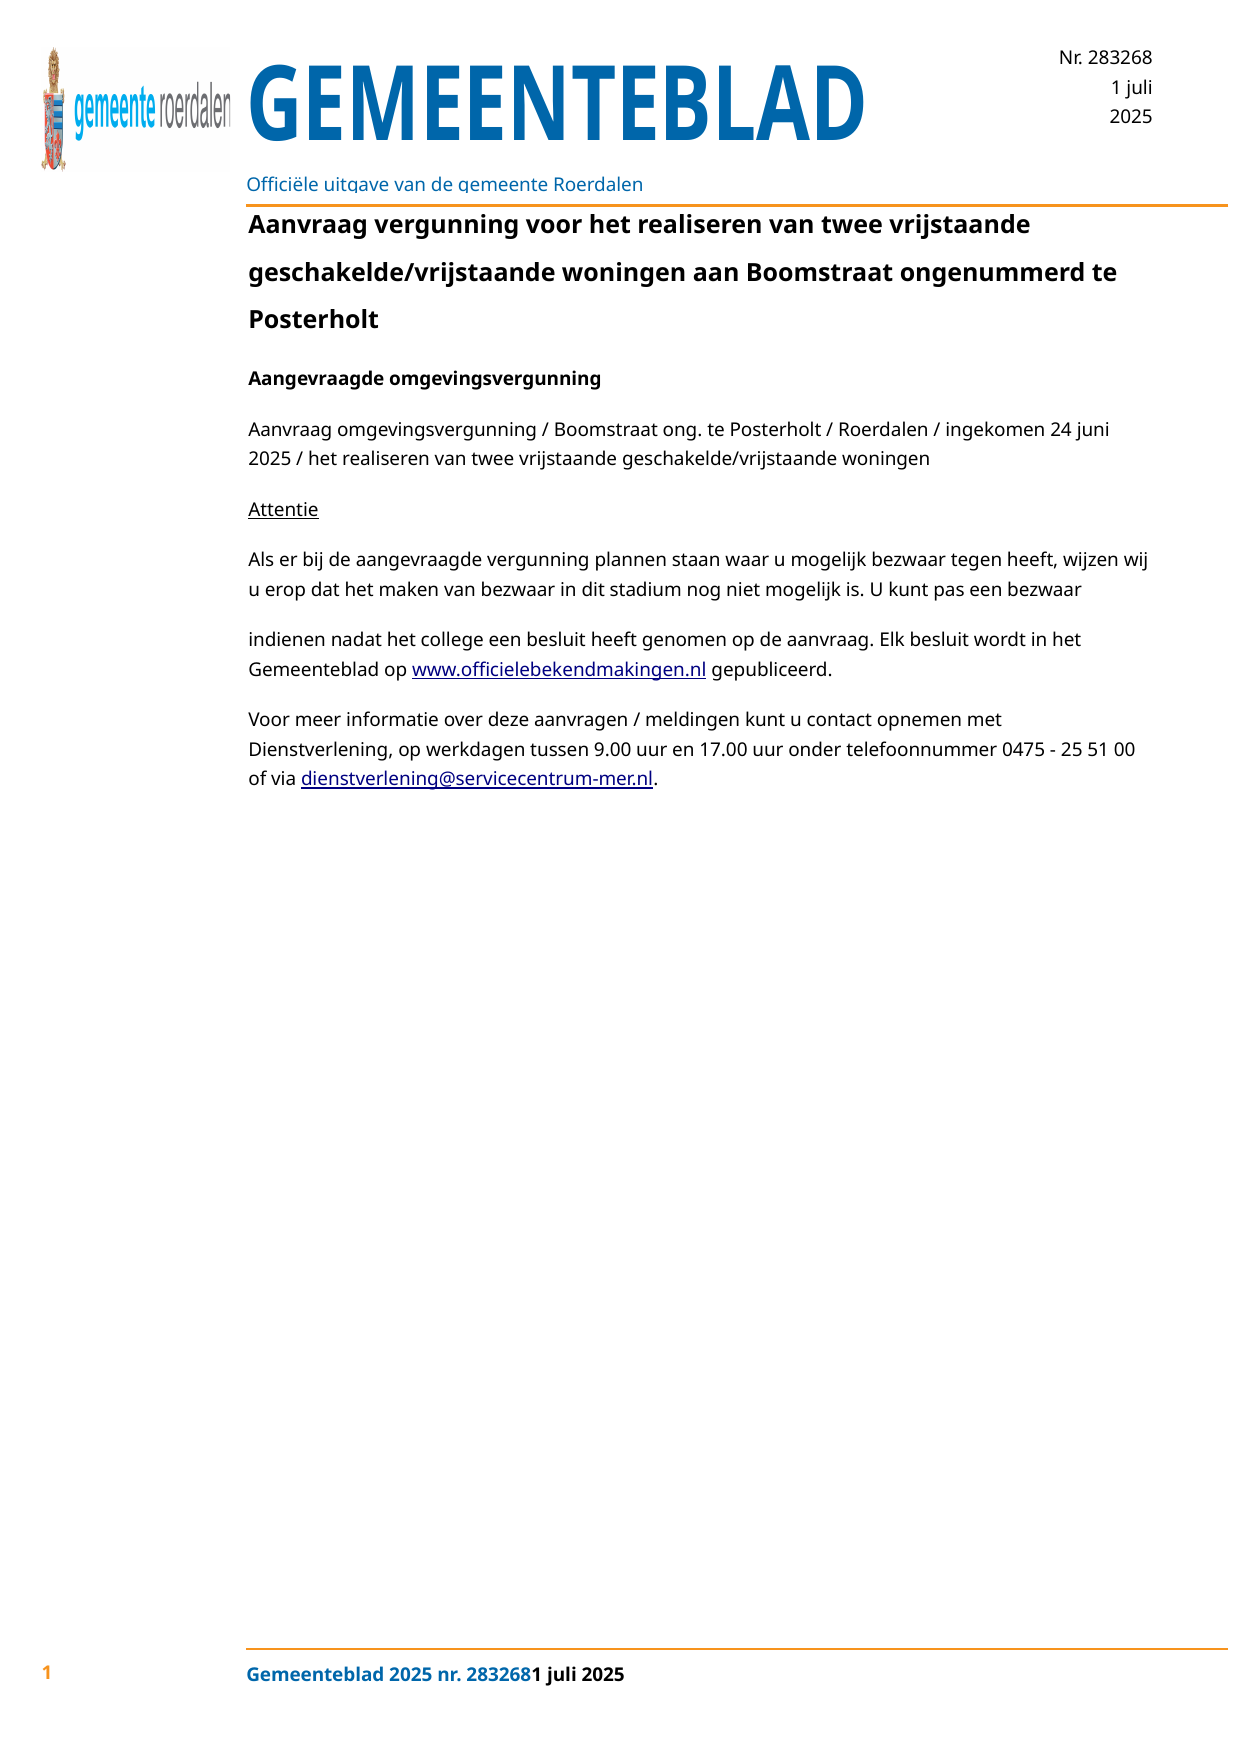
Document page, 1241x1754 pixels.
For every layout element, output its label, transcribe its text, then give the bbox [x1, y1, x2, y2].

text Attentie [248, 496, 1152, 522]
text indienen nadat het college een besluit heeft genomen op de aanvraag. Elk besluit wordt in het Gemeenteblad op www.officielebekendmakingen.nl gepubliceerd. [248, 626, 1152, 682]
text Aanvraag omgevingsvergunning / Boomstraat ong. te Posterholt / Roerdalen / ingekomen 24 juni 2025 / het realiseren van twee vrijstaande geschakelde/vrijstaande woningen [248, 416, 1152, 471]
text Voor meer informatie over deze aanvragen / meldingen kunt u contact opnemen met Dienstverlening, op werkdagen tussen 9.00 uur en 17.00 uur onder telefoonnummer 0475 - 25 51 00 of via dienstverlening@servicecentrum-mer.nl. [248, 706, 1152, 791]
picture [41, 47, 231, 172]
text Aanvraag vergunning voor het realiseren van twee vrijstaande geschakelde/vrijstaande woningen aan Boomstraat ongenummerd te Posterholt [248, 207, 1152, 336]
text Aangevraagde omgevingsvergunning [248, 366, 1152, 391]
text Als er bij de aangevraagde vergunning plannen staan waar u mogelijk bezwaar tegen heeft, wijzen wij u erop dat het maken van bezwaar in dit stadium nog niet mogelijk is. U kunt pas een bezwaar [248, 546, 1152, 602]
